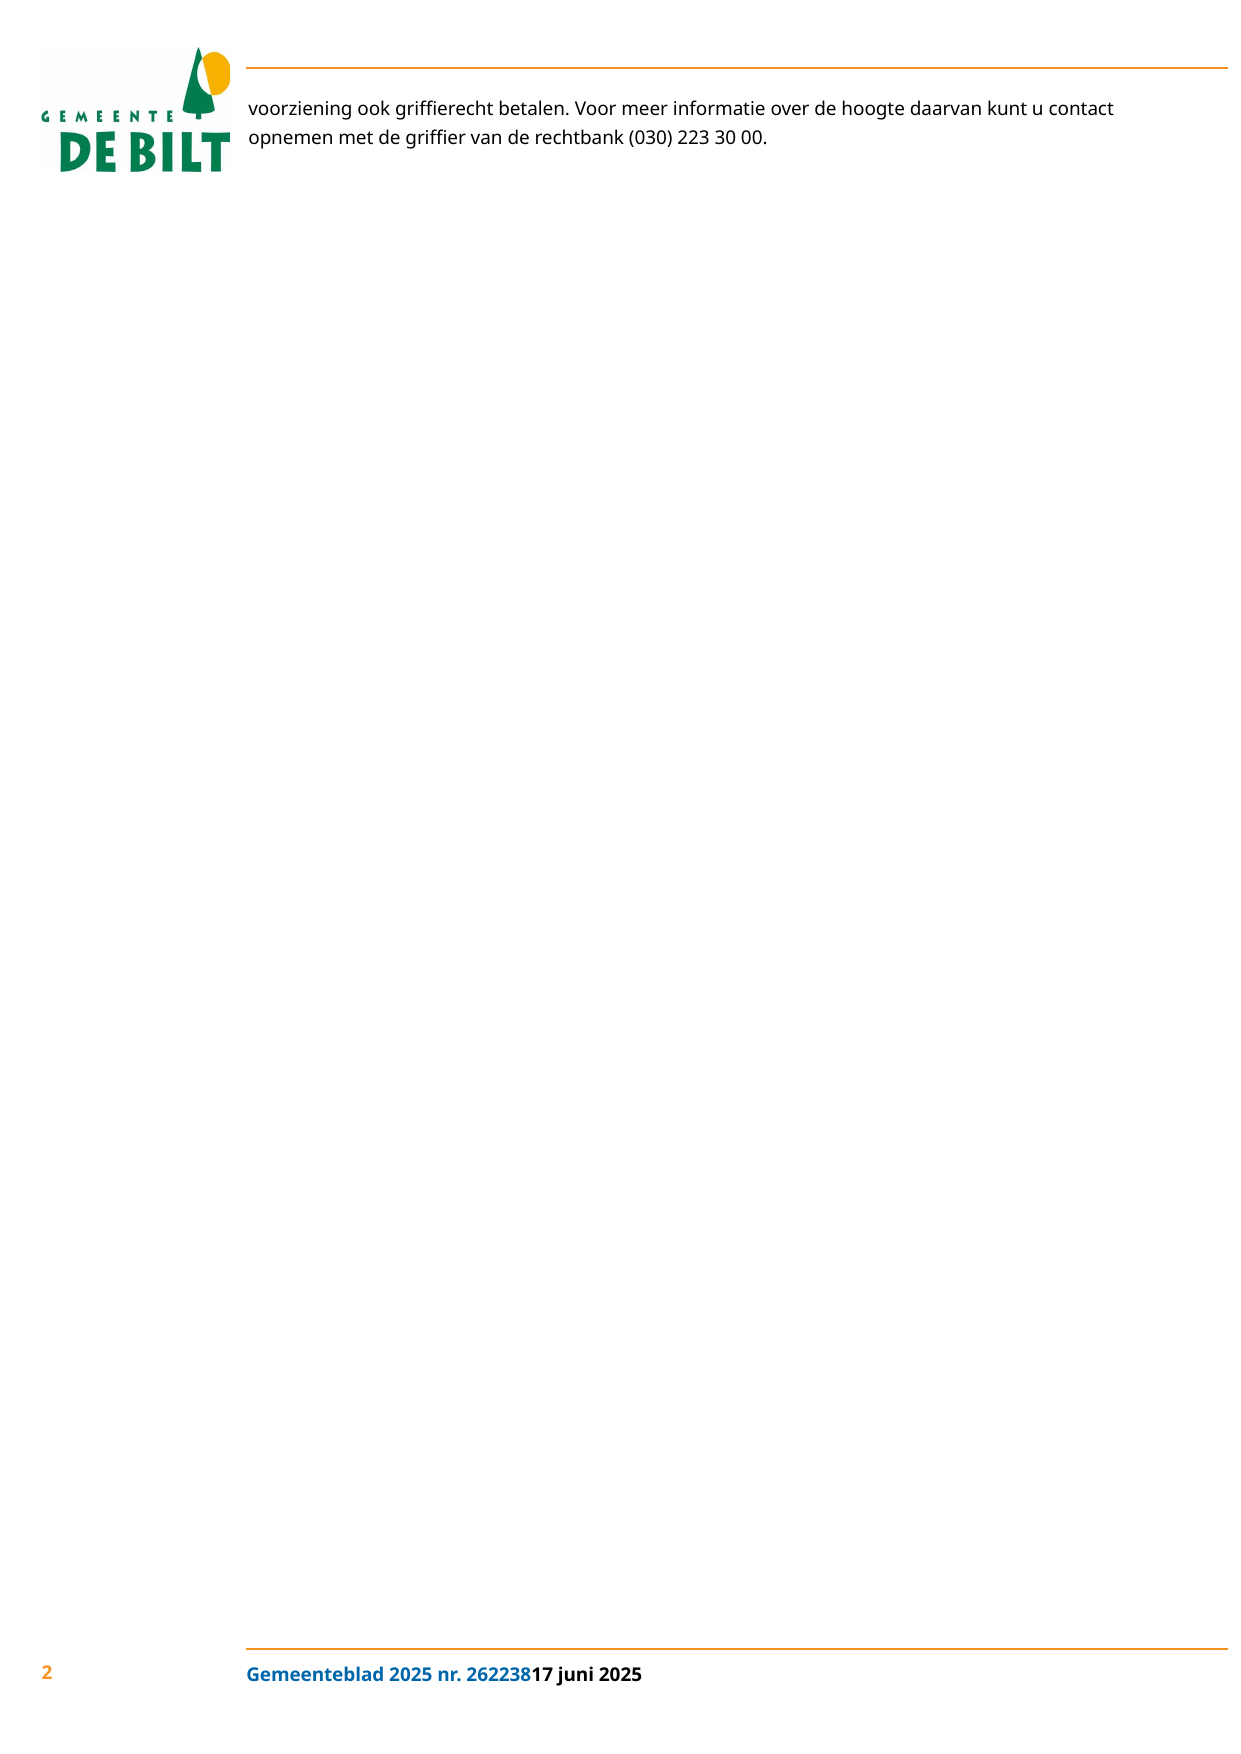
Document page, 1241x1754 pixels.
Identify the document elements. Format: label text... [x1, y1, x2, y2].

text voorziening ook griffierecht betalen. Voor meer informatie over de hoogte daarvan kunt u contact opnemen met de griffier van de rechtbank (030) 223 30 00. [248, 95, 1152, 150]
picture [41, 47, 231, 172]
